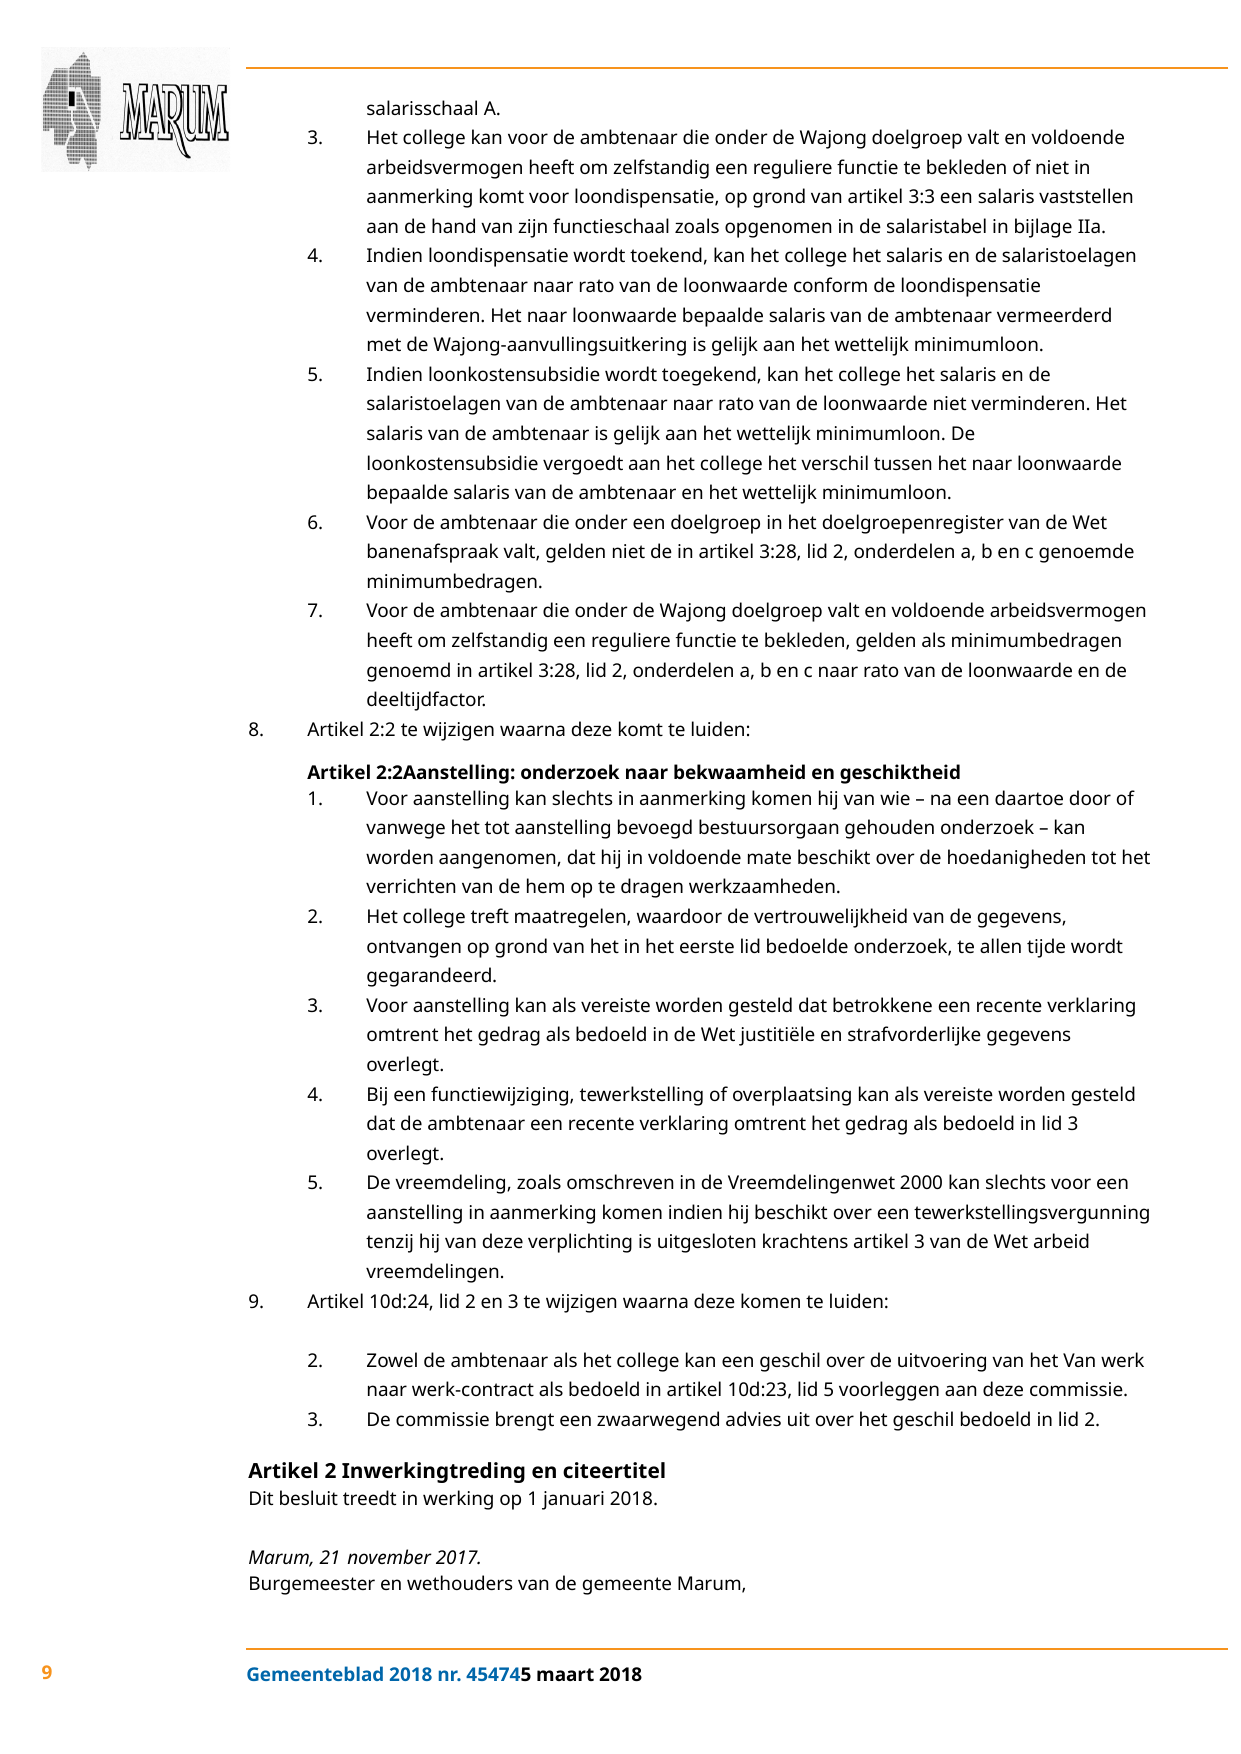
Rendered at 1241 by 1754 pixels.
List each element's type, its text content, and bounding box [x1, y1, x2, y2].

list De commissie brengt een zwaarwegend advies uit over het geschil bedoeld in lid 2. [307, 1406, 1152, 1432]
text Burgemeester en wethouders van de gemeente Marum, [248, 1570, 1152, 1596]
picture [41, 47, 231, 172]
list Indien loondispensatie wordt toekend, kan het college het salaris en de salaristoelagen van de ambtenaar naar rato van de loonwaarde conform de loondispensatie verminderen. Het naar loonwaarde bepaalde salaris van de ambtenaar vermeerderd met de Wajong-aanvullingsuitkering is gelijk aan het wettelijk minimumloon. [307, 243, 1152, 357]
list Voor de ambtenaar die onder een doelgroep in het doelgroepenregister van de Wet banenafspraak valt, gelden niet de in artikel 3:28, lid 2, onderdelen a, b en c genoemde minimumbedragen. [307, 509, 1152, 594]
list salarisschaal A. [307, 95, 1152, 121]
text Dit besluit treedt in werking op 1 januari 2018. [248, 1485, 1152, 1511]
text Marum, 21 november 2017. [248, 1544, 1152, 1570]
list Voor de ambtenaar die onder de Wajong doelgroep valt en voldoende arbeidsvermogen heeft om zelfstandig een reguliere functie te bekleden, gelden als minimumbedragen genoemd in artikel 3:28, lid 2, onderdelen a, b en c naar rato van de loonwaarde en de deeltijdfactor. [307, 598, 1152, 712]
text Artikel 2 Inwerkingtreding en citeertitel [248, 1457, 1152, 1485]
list Artikel 10d:24, lid 2 en 3 te wijzigen waarna deze komen te luiden: [248, 1288, 1152, 1313]
list Voor aanstelling kan slechts in aanmerking komen hij van wie – na een daartoe door of vanwege het tot aanstelling bevoegd bestuursorgaan gehouden onderzoek – kan worden aangenomen, dat hij in voldoende mate beschikt over de hoedanigheden tot het verrichten van de hem op te dragen werkzaamheden. [307, 785, 1152, 899]
list Artikel 2:2Aanstelling: onderzoek naar bekwaamheid en geschiktheid [248, 759, 1152, 785]
list Het college kan voor de ambtenaar die onder de Wajong doelgroep valt en voldoende arbeidsvermogen heeft om zelfstandig een reguliere functie te bekleden of niet in aanmerking komt voor loondispensatie, op grond van artikel 3:3 een salaris vaststellen aan de hand van zijn functieschaal zoals opgenomen in de salaristabel in bijlage IIa. [307, 124, 1152, 239]
list Voor aanstelling kan als vereiste worden gesteld dat betrokkene een recente verklaring omtrent het gedrag als bedoeld in de Wet justitiële en strafvorderlijke gegevens overlegt. [307, 992, 1152, 1077]
list Bij een functiewijziging, tewerkstelling of overplaatsing kan als vereiste worden gesteld dat de ambtenaar een recente verklaring omtrent het gedrag als bedoeld in lid 3 overlegt. [307, 1081, 1152, 1166]
list Indien loonkostensubsidie wordt toegekend, kan het college het salaris en de salaristoelagen van de ambtenaar naar rato van de loonwaarde niet verminderen. Het salaris van de ambtenaar is gelijk aan het wettelijk minimumloon. De loonkostensubsidie vergoedt aan het college het verschil tussen het naar loonwaarde bepaalde salaris van de ambtenaar en het wettelijk minimumloon. [307, 361, 1152, 505]
list De vreemdeling, zoals omschreven in de Vreemdelingenwet 2000 kan slechts voor een aanstelling in aanmerking komen indien hij beschikt over een tewerkstellingsvergunning tenzij hij van deze verplichting is uitgesloten krachtens artikel 3 van de Wet arbeid vreemdelingen. [307, 1169, 1152, 1284]
list Het college treft maatregelen, waardoor de vertrouwelijkheid van de gegevens, ontvangen op grond van het in het eerste lid bedoelde onderzoek, te allen tijde wordt gegarandeerd. [307, 903, 1152, 988]
list Zowel de ambtenaar als het college kan een geschil over de uitvoering van het Van werk naar werk-contract als bedoeld in artikel 10d:23, lid 5 voorleggen aan deze commissie. [307, 1347, 1152, 1402]
list Artikel 2:2 te wijzigen waarna deze komt te luiden: [248, 716, 1152, 742]
